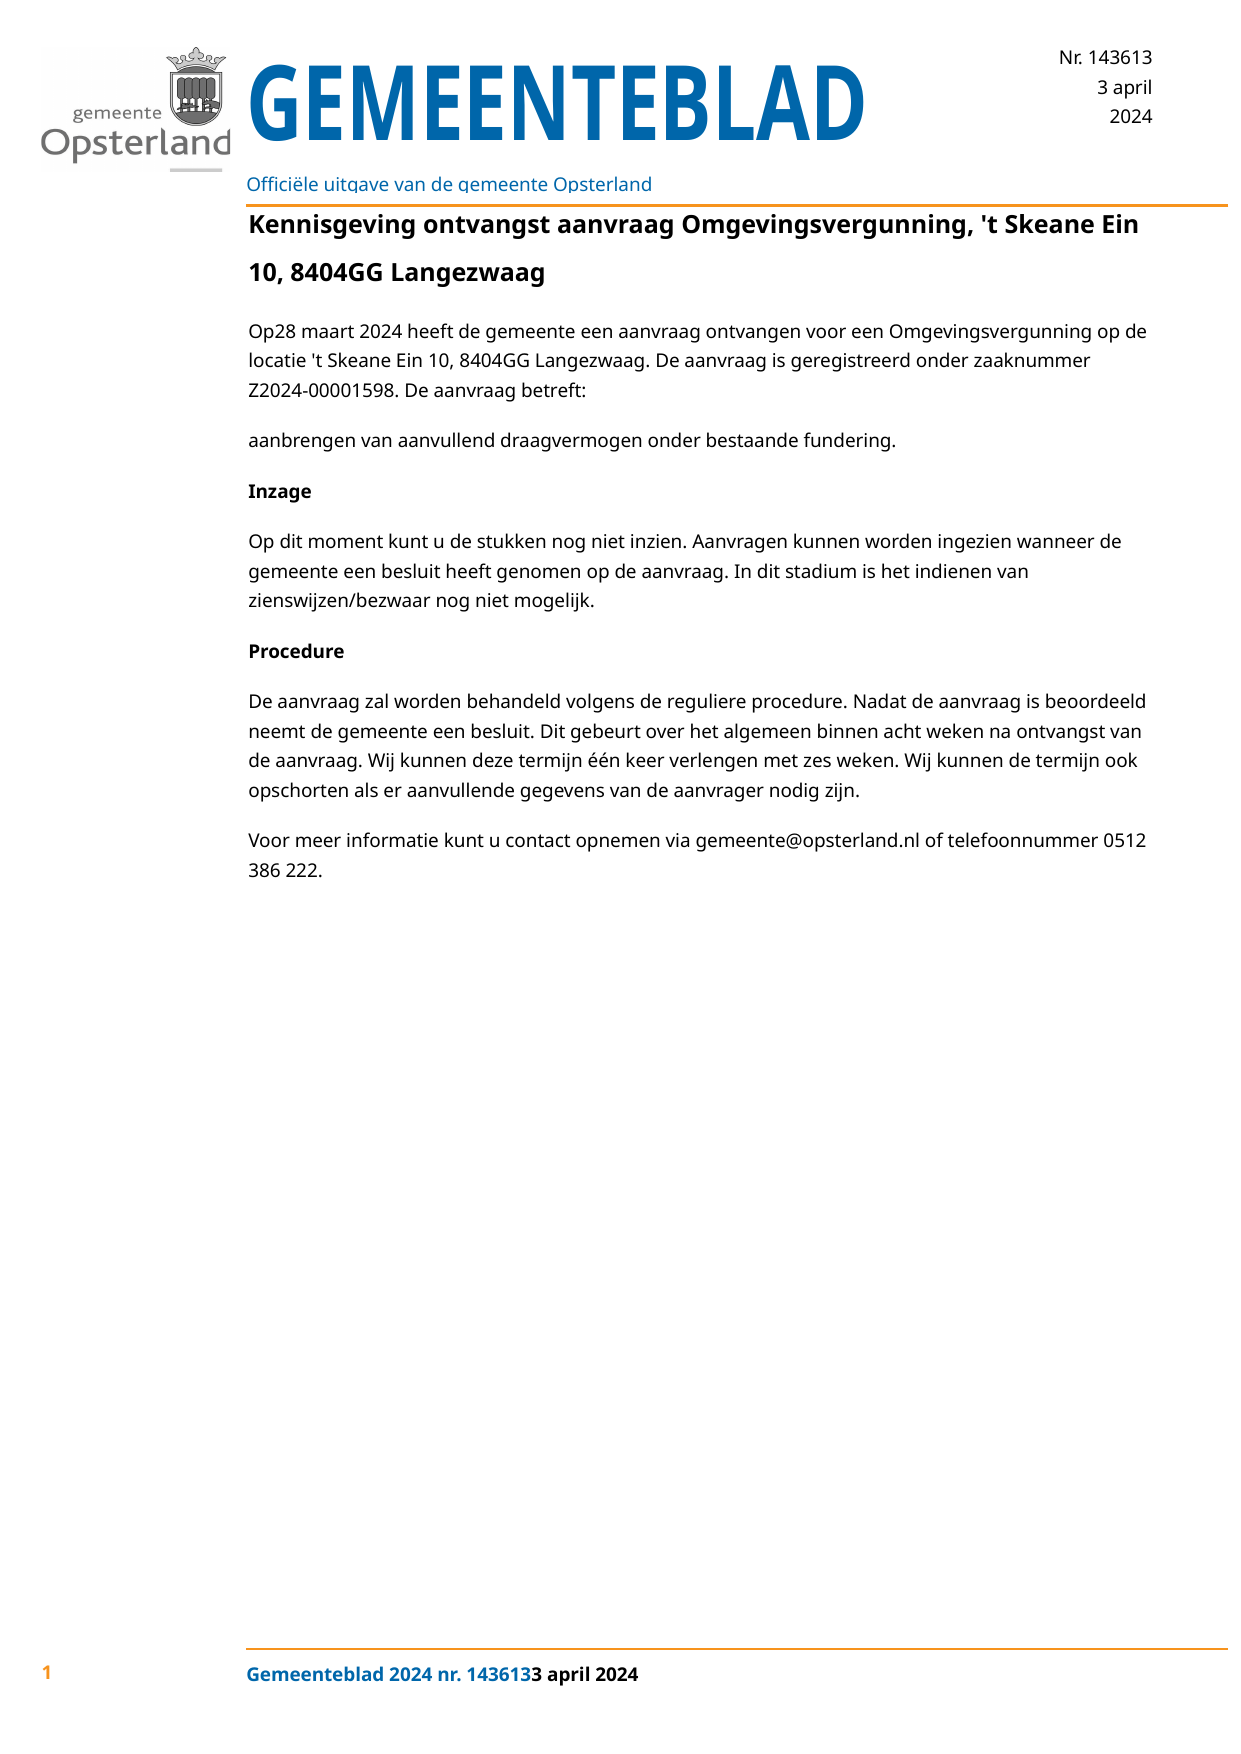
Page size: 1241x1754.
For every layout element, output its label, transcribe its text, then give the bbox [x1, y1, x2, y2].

text De aanvraag zal worden behandeld volgens de reguliere procedure. Nadat de aanvraag is beoordeeld neemt de gemeente een besluit. Dit gebeurt over het algemeen binnen acht weken na ontvangst van de aanvraag. Wij kunnen deze termijn één keer verlengen met zes weken. Wij kunnen de termijn ook opschorten als er aanvullende gegevens van de aanvrager nodig zijn. [248, 688, 1152, 803]
text Op dit moment kunt u de stukken nog niet inzien. Aanvragen kunnen worden ingezien wanneer de gemeente een besluit heeft genomen op de aanvraag. In dit stadium is het indienen van zienswijzen/bezwaar nog niet mogelijk. [248, 528, 1152, 613]
text Procedure [248, 638, 1152, 664]
picture [41, 47, 231, 172]
text Kennisgeving ontvangst aanvraag Omgevingsvergunning, 't Skeane Ein 10, 8404GG Langezwaag [248, 207, 1152, 288]
text Inzage [248, 478, 1152, 504]
text Voor meer informatie kunt u contact opnemen via gemeente@opsterland.nl of telefoonnummer 0512 386 222. [248, 827, 1152, 883]
text aanbrengen van aanvullend draagvermogen onder bestaande fundering. [248, 427, 1152, 453]
text Op28 maart 2024 heeft de gemeente een aanvraag ontvangen voor een Omgevingsvergunning op de locatie 't Skeane Ein 10, 8404GG Langezwaag. De aanvraag is geregistreerd onder zaaknummer Z2024-00001598. De aanvraag betreft: [248, 318, 1152, 403]
